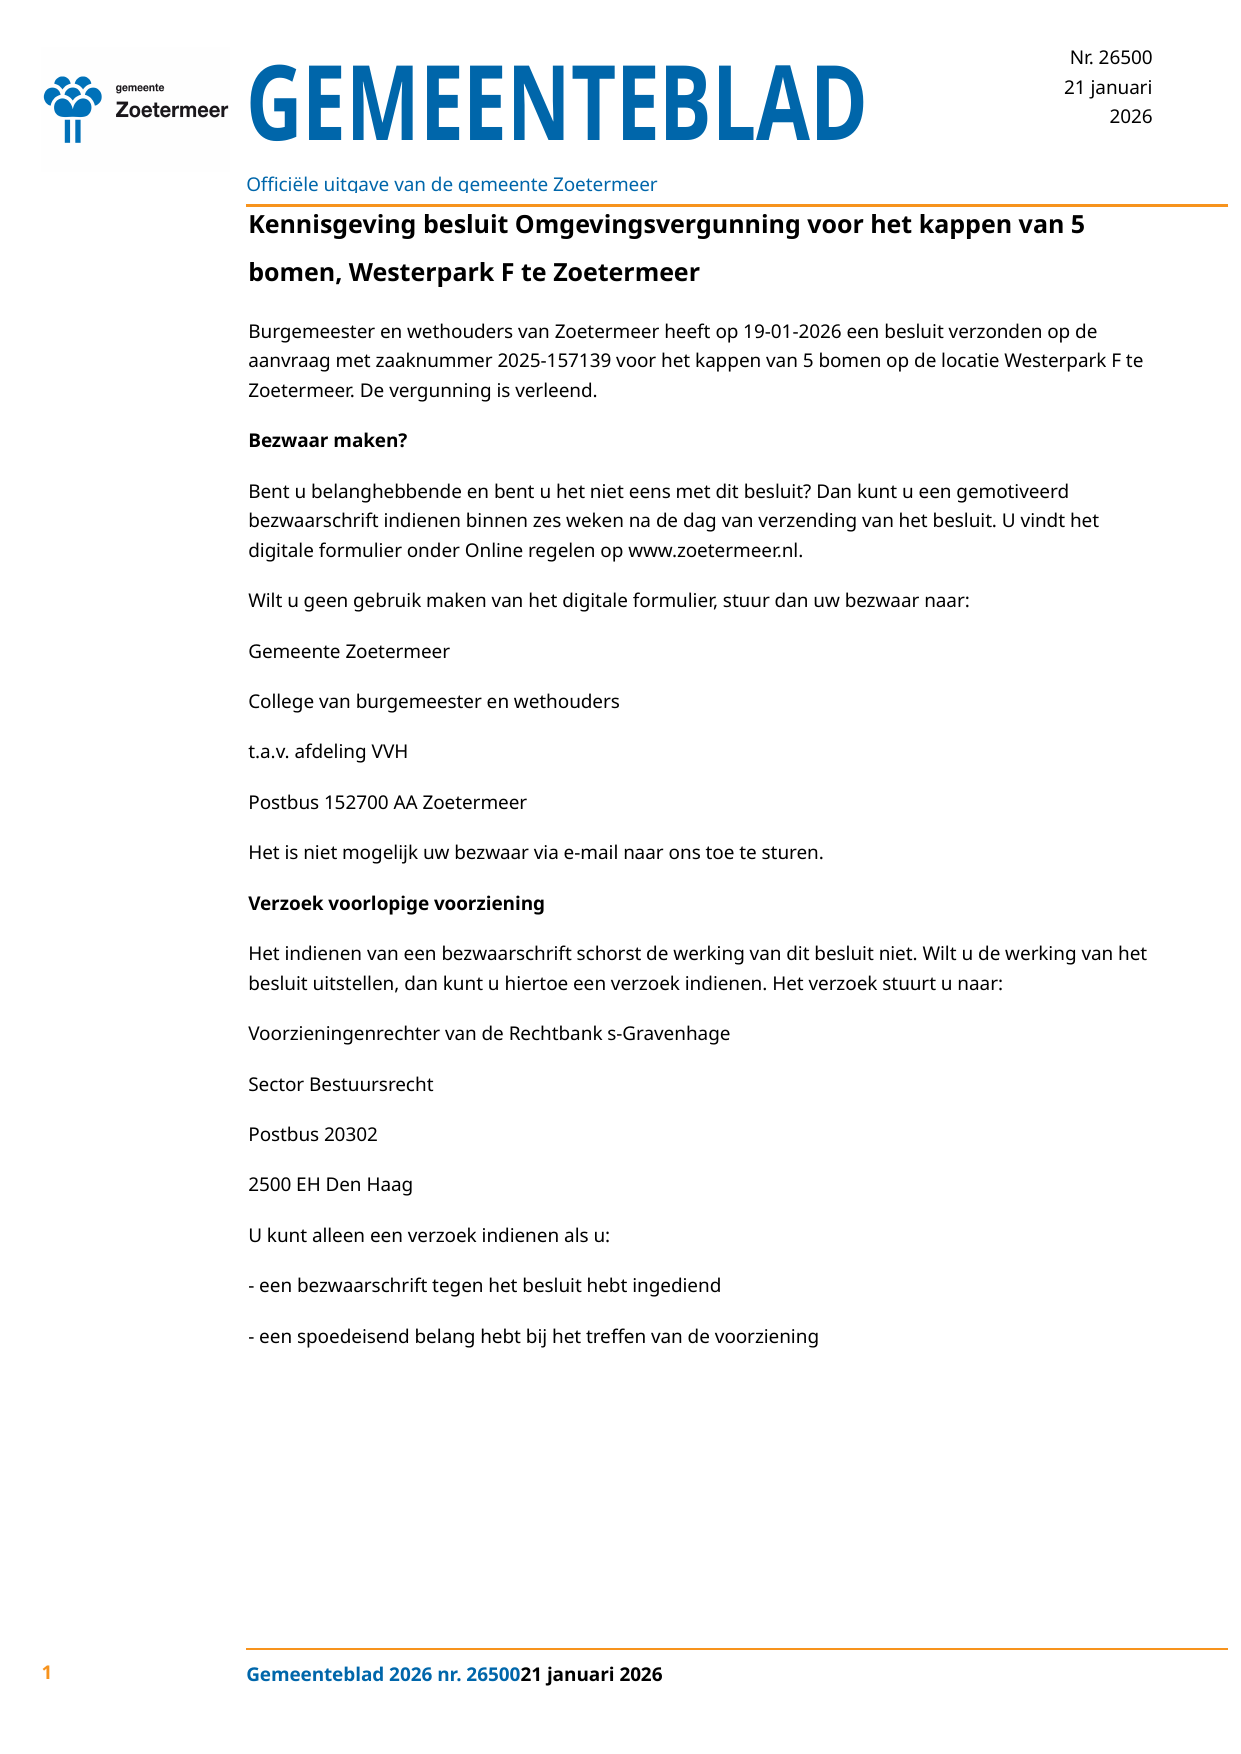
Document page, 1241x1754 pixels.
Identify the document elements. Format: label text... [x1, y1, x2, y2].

text Verzoek voorlopige voorziening [248, 890, 1152, 916]
text 2500 EH Den Haag [248, 1172, 1152, 1197]
text Gemeente Zoetermeer [248, 638, 1152, 664]
text Bent u belanghebbende en bent u het niet eens met dit besluit? Dan kunt u een gemotiveerd bezwaarschrift indienen binnen zes weken na de dag van verzending van het besluit. U vindt het digitale formulier onder Online regelen op www.zoetermeer.nl. [248, 478, 1152, 563]
text Burgemeester en wethouders van Zoetermeer heeft op 19-01-2026 een besluit verzonden op de aanvraag met zaaknummer 2025-157139 voor het kappen van 5 bomen op de locatie Westerpark F te Zoetermeer. De vergunning is verleend. [248, 318, 1152, 403]
text Kennisgeving besluit Omgevingsvergunning voor het kappen van 5 bomen, Westerpark F te Zoetermeer [248, 207, 1152, 288]
text Wilt u geen gebruik maken van het digitale formulier, stuur dan uw bezwaar naar: [248, 587, 1152, 613]
text t.a.v. afdeling VVH [248, 739, 1152, 764]
text U kunt alleen een verzoek indienen als u: [248, 1222, 1152, 1248]
text Het indienen van een bezwaarschrift schorst de werking van dit besluit niet. Wilt u de werking van het besluit uitstellen, dan kunt u hiertoe een verzoek indienen. Het verzoek stuurt u naar: [248, 940, 1152, 996]
picture [41, 47, 231, 172]
text Sector Bestuursrecht [248, 1071, 1152, 1097]
text Bezwaar maken? [248, 427, 1152, 453]
text Het is niet mogelijk uw bezwaar via e-mail naar ons toe te sturen. [248, 839, 1152, 865]
text - een bezwaarschrift tegen het besluit hebt ingediend [248, 1272, 1152, 1298]
text Postbus 20302 [248, 1121, 1152, 1147]
text Voorzieningenrechter van de Rechtbank s-Gravenhage [248, 1020, 1152, 1046]
text College van burgemeester en wethouders [248, 688, 1152, 714]
text Postbus 152700 AA Zoetermeer [248, 789, 1152, 815]
text - een spoedeisend belang hebt bij het treffen van de voorziening [248, 1323, 1152, 1349]
